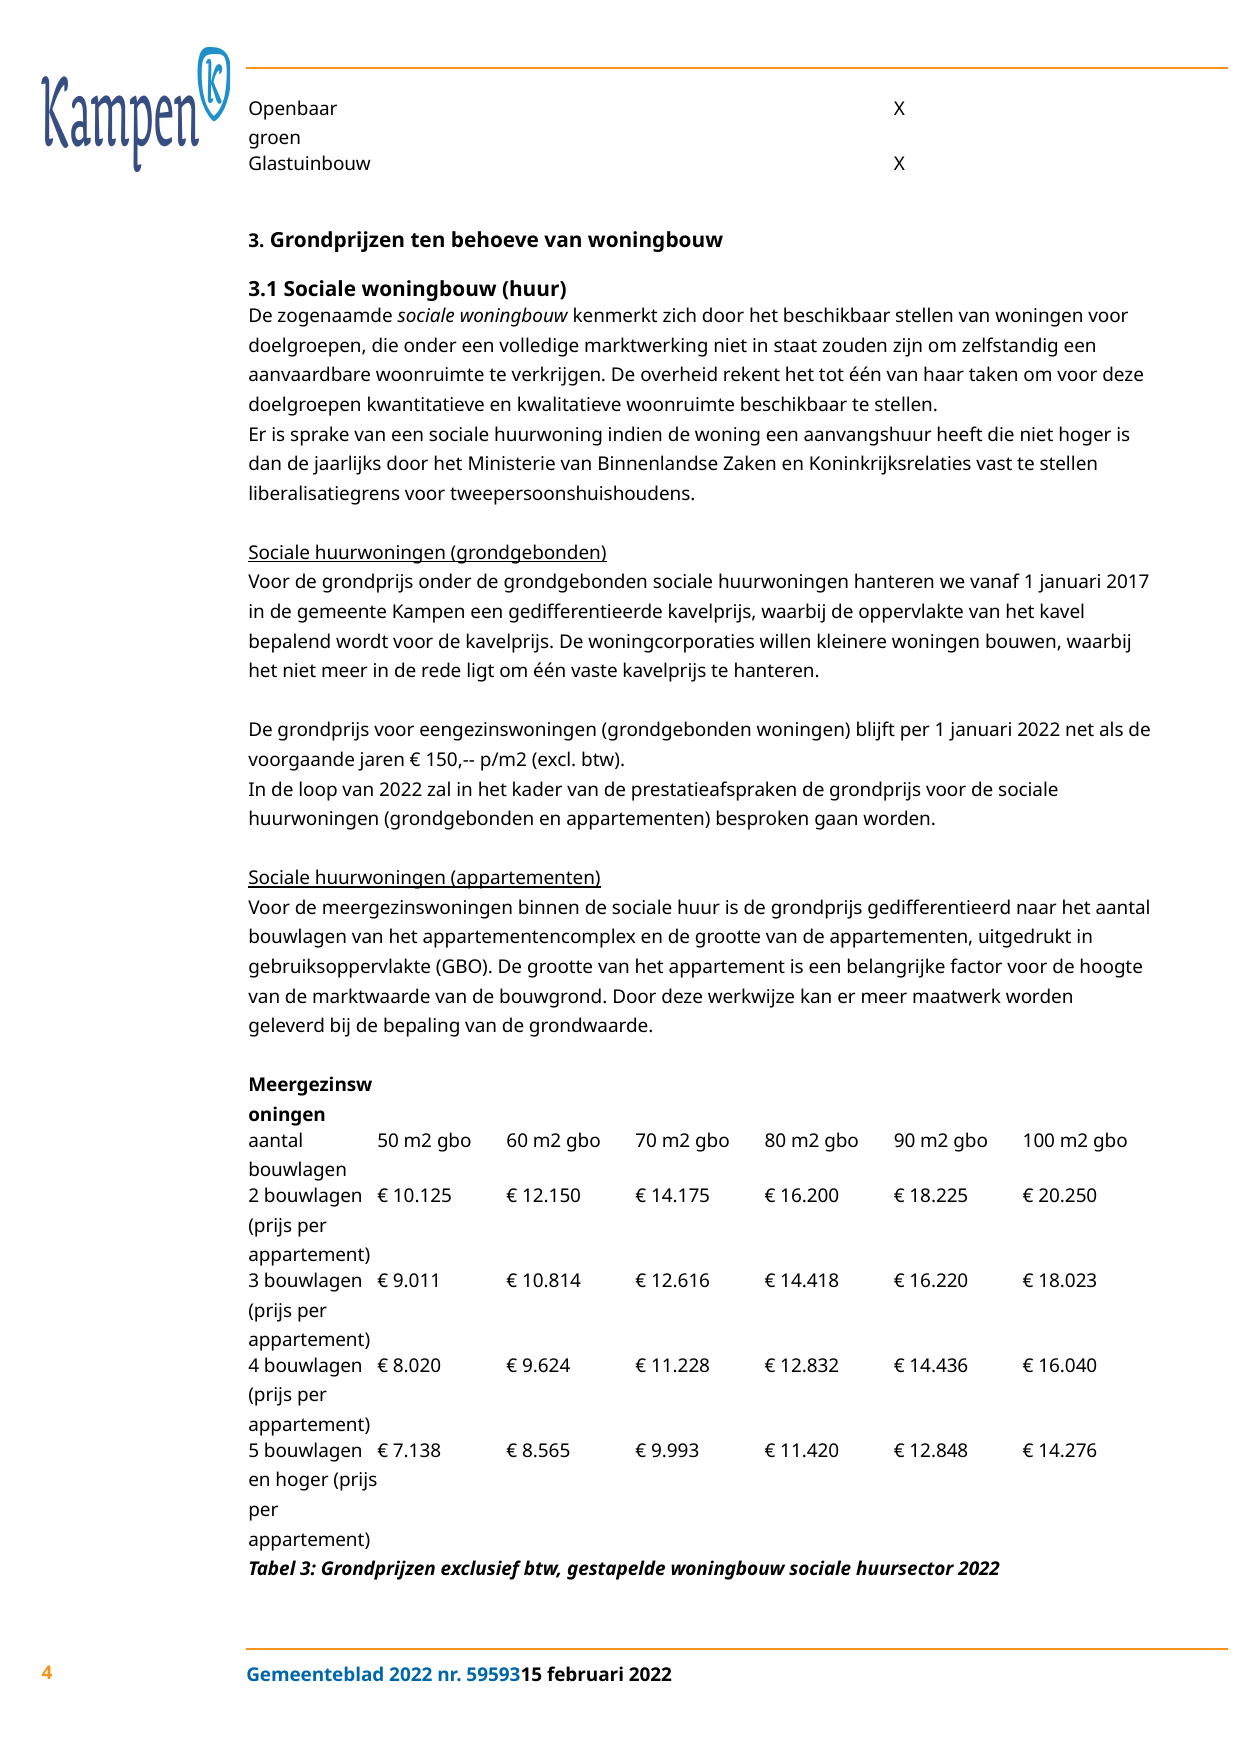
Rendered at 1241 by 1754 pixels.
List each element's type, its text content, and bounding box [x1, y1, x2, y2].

table_cell X [894, 150, 1022, 176]
text De zogenaamde sociale woningbouw kenmerkt zich door het beschikbaar stellen van woningen voor doelgroepen, die onder een volledige marktwerking niet in staat zouden zijn om zelfstandig een aanvaardbare woonruimte te verkrijgen. De overheid rekent het tot één van haar taken om voor deze doelgroepen kwantitatieve en kwalitatieve woonruimte beschikbaar te stellen. [248, 302, 1152, 417]
table_cell € 9.993 [635, 1437, 764, 1551]
picture [41, 47, 231, 172]
text 3.1 Sociale woningbouw (huur) [248, 274, 1152, 302]
table_cell € 12.848 [894, 1437, 1022, 1551]
table_cell 70 m2 gbo [635, 1127, 764, 1182]
table_cell [377, 95, 506, 150]
text Sociale huurwoningen (appartementen) [248, 864, 1152, 890]
table_cell € 7.138 [377, 1437, 506, 1551]
table_cell [1023, 95, 1152, 150]
table_cell [506, 95, 635, 150]
table_cell [635, 95, 764, 150]
table_header [1023, 1072, 1152, 1127]
table_cell 50 m2 gbo [377, 1127, 506, 1182]
table_cell € 14.418 [764, 1267, 893, 1352]
table_cell [506, 150, 635, 176]
table_cell [1023, 150, 1152, 176]
table_header Meergezinswoningen [248, 1072, 377, 1127]
table_cell aantal bouwlagen [248, 1127, 377, 1182]
table_header [506, 1072, 635, 1127]
table_cell € 10.814 [506, 1267, 635, 1352]
table_cell [764, 150, 893, 176]
table_cell € 16.220 [894, 1267, 1022, 1352]
text Sociale huurwoningen (grondgebonden) [248, 539, 1152, 565]
table_cell 2 bouwlagen (prijs per appartement) [248, 1182, 377, 1267]
table_cell € 9.011 [377, 1267, 506, 1352]
table_cell € 18.225 [894, 1182, 1022, 1267]
table_cell € 8.020 [377, 1352, 506, 1437]
table_cell X [894, 95, 1022, 150]
table_cell Openbaar groen [248, 95, 377, 150]
table_cell 90 m2 gbo [894, 1127, 1022, 1182]
table_cell € 9.624 [506, 1352, 635, 1437]
table_cell € 10.125 [377, 1182, 506, 1267]
table_cell 80 m2 gbo [764, 1127, 893, 1182]
table_cell € 8.565 [506, 1437, 635, 1551]
text Voor de meergezinswoningen binnen de sociale huur is de grondprijs gedifferentieerd naar het aantal bouwlagen van het appartementencomplex en de grootte van de appartementen, uitgedrukt in gebruiksoppervlakte (GBO). De grootte van het appartement is een belangrijke factor voor de hoogte van de marktwaarde van de bouwgrond. Door deze werkwijze kan er meer maatwerk worden geleverd bij de bepaling van de grondwaarde. [248, 894, 1152, 1038]
table_cell [635, 150, 764, 176]
table_cell € 16.200 [764, 1182, 893, 1267]
text Voor de grondprijs onder de grondgebonden sociale huurwoningen hanteren we vanaf 1 januari 2017 in de gemeente Kampen een gedifferentieerde kavelprijs, waarbij de oppervlakte van het kavel bepalend wordt voor de kavelprijs. De woningcorporaties willen kleinere woningen bouwen, waarbij het niet meer in de rede ligt om één vaste kavelprijs te hanteren. [248, 569, 1152, 683]
table_cell € 12.832 [764, 1352, 893, 1437]
table_cell 3 bouwlagen (prijs per appartement) [248, 1267, 377, 1352]
text 3. Grondprijzen ten behoeve van woningbouw [248, 225, 1152, 253]
table_cell € 14.175 [635, 1182, 764, 1267]
table_header [894, 1072, 1022, 1127]
table_header [377, 1072, 506, 1127]
text Tabel 3: Grondprijzen exclusief btw, gestapelde woningbouw sociale huursector 2022 [248, 1555, 1152, 1580]
table_cell € 16.040 [1023, 1352, 1152, 1437]
table_cell € 14.276 [1023, 1437, 1152, 1551]
table_cell € 20.250 [1023, 1182, 1152, 1267]
table_cell € 12.150 [506, 1182, 635, 1267]
table_cell 60 m2 gbo [506, 1127, 635, 1182]
table_cell € 18.023 [1023, 1267, 1152, 1352]
text In de loop van 2022 zal in het kader van de prestatieafspraken de grondprijs voor de sociale huurwoningen (grondgebonden en appartementen) besproken gaan worden. [248, 776, 1152, 831]
table_cell € 14.436 [894, 1352, 1022, 1437]
table_cell € 11.228 [635, 1352, 764, 1437]
table_cell 100 m2 gbo [1023, 1127, 1152, 1182]
table_header [764, 1072, 893, 1127]
table_cell Glastuinbouw [248, 150, 377, 176]
table_cell € 12.616 [635, 1267, 764, 1352]
table_cell [764, 95, 893, 150]
table_cell € 11.420 [764, 1437, 893, 1551]
table_cell [377, 150, 506, 176]
table_cell 5 bouwlagen en hoger (prijs per appartement) [248, 1437, 377, 1551]
table_cell 4 bouwlagen (prijs per appartement) [248, 1352, 377, 1437]
table_header [635, 1072, 764, 1127]
text Er is sprake van een sociale huurwoning indien de woning een aanvangshuur heeft die niet hoger is dan de jaarlijks door het Ministerie van Binnenlandse Zaken en Koninkrijksrelaties vast te stellen liberalisatiegrens voor tweepersoonshuishoudens. [248, 421, 1152, 506]
text De grondprijs voor eengezinswoningen (grondgebonden woningen) blijft per 1 januari 2022 net als de voorgaande jaren € 150,-- p/m2 (excl. btw). [248, 717, 1152, 772]
